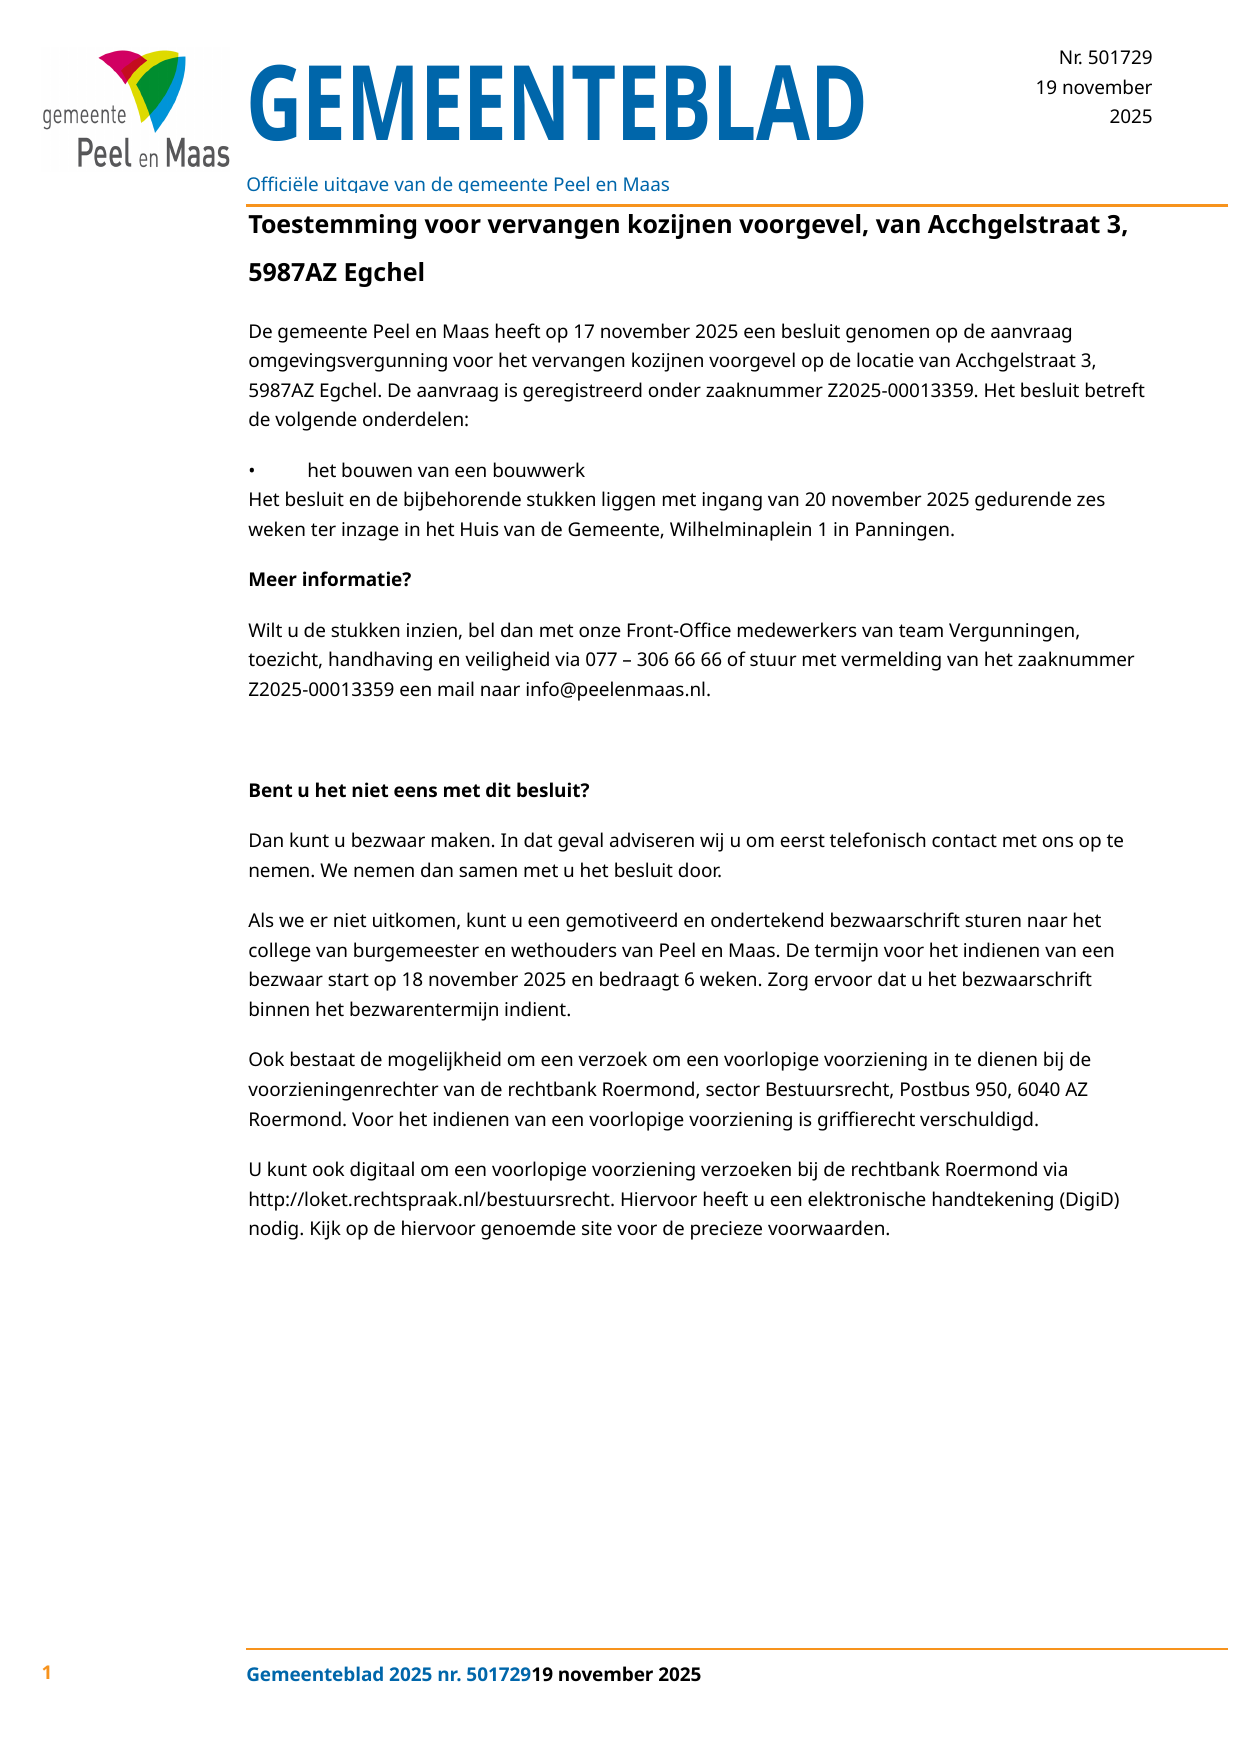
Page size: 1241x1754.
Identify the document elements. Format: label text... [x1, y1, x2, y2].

text Ook bestaat de mogelijkheid om een verzoek om een voorlopige voorziening in te dienen bij de voorzieningenrechter van de rechtbank Roermond, sector Bestuursrecht, Postbus 950, 6040 AZ Roermond. Voor het indienen van een voorlopige voorziening is griffierecht verschuldigd. [248, 1047, 1152, 1132]
text Bent u het niet eens met dit besluit? [248, 777, 1152, 803]
text Als we er niet uitkomen, kunt u een gemotiveerd en ondertekend bezwaarschrift sturen naar het college van burgemeester en wethouders van Peel en Maas. De termijn voor het indienen van een bezwaar start op 18 november 2025 en bedraagt 6 weken. Zorg ervoor dat u het bezwaarschrift binnen het bezwarentermijn indient. [248, 907, 1152, 1022]
text Wilt u de stukken inzien, bel dan met onze Front-Office medewerkers van team Vergunningen, toezicht, handhaving en veiligheid via 077 – 306 66 66 of stuur met vermelding van het zaaknummer Z2025-00013359 een mail naar info@peelenmaas.nl. [248, 617, 1152, 702]
text Meer informatie? [248, 567, 1152, 592]
text Het besluit en de bijbehorende stukken liggen met ingang van 20 november 2025 gedurende zes weken ter inzage in het Huis van de Gemeente, Wilhelminaplein 1 in Panningen. [248, 487, 1152, 542]
text U kunt ook digitaal om een voorlopige voorziening verzoeken bij de rechtbank Roermond via http://loket.rechtspraak.nl/bestuursrecht. Hiervoor heeft u een elektronische handtekening (DigiD) nodig. Kijk op de hiervoor genoemde site voor de precieze voorwaarden. [248, 1156, 1152, 1241]
text Dan kunt u bezwaar maken. In dat geval adviseren wij u om eerst telefonisch contact met ons op te nemen. We nemen dan samen met u het besluit door. [248, 827, 1152, 883]
text Toestemming voor vervangen kozijnen voorgevel, van Acchgelstraat 3, 5987AZ Egchel [248, 207, 1152, 288]
list het bouwen van een bouwwerk [248, 457, 1152, 483]
picture [41, 47, 231, 172]
text De gemeente Peel en Maas heeft op 17 november 2025 een besluit genomen op de aanvraag omgevingsvergunning voor het vervangen kozijnen voorgevel op de locatie van Acchgelstraat 3, 5987AZ Egchel. De aanvraag is geregistreerd onder zaaknummer Z2025-00013359. Het besluit betreft de volgende onderdelen: [248, 318, 1152, 432]
